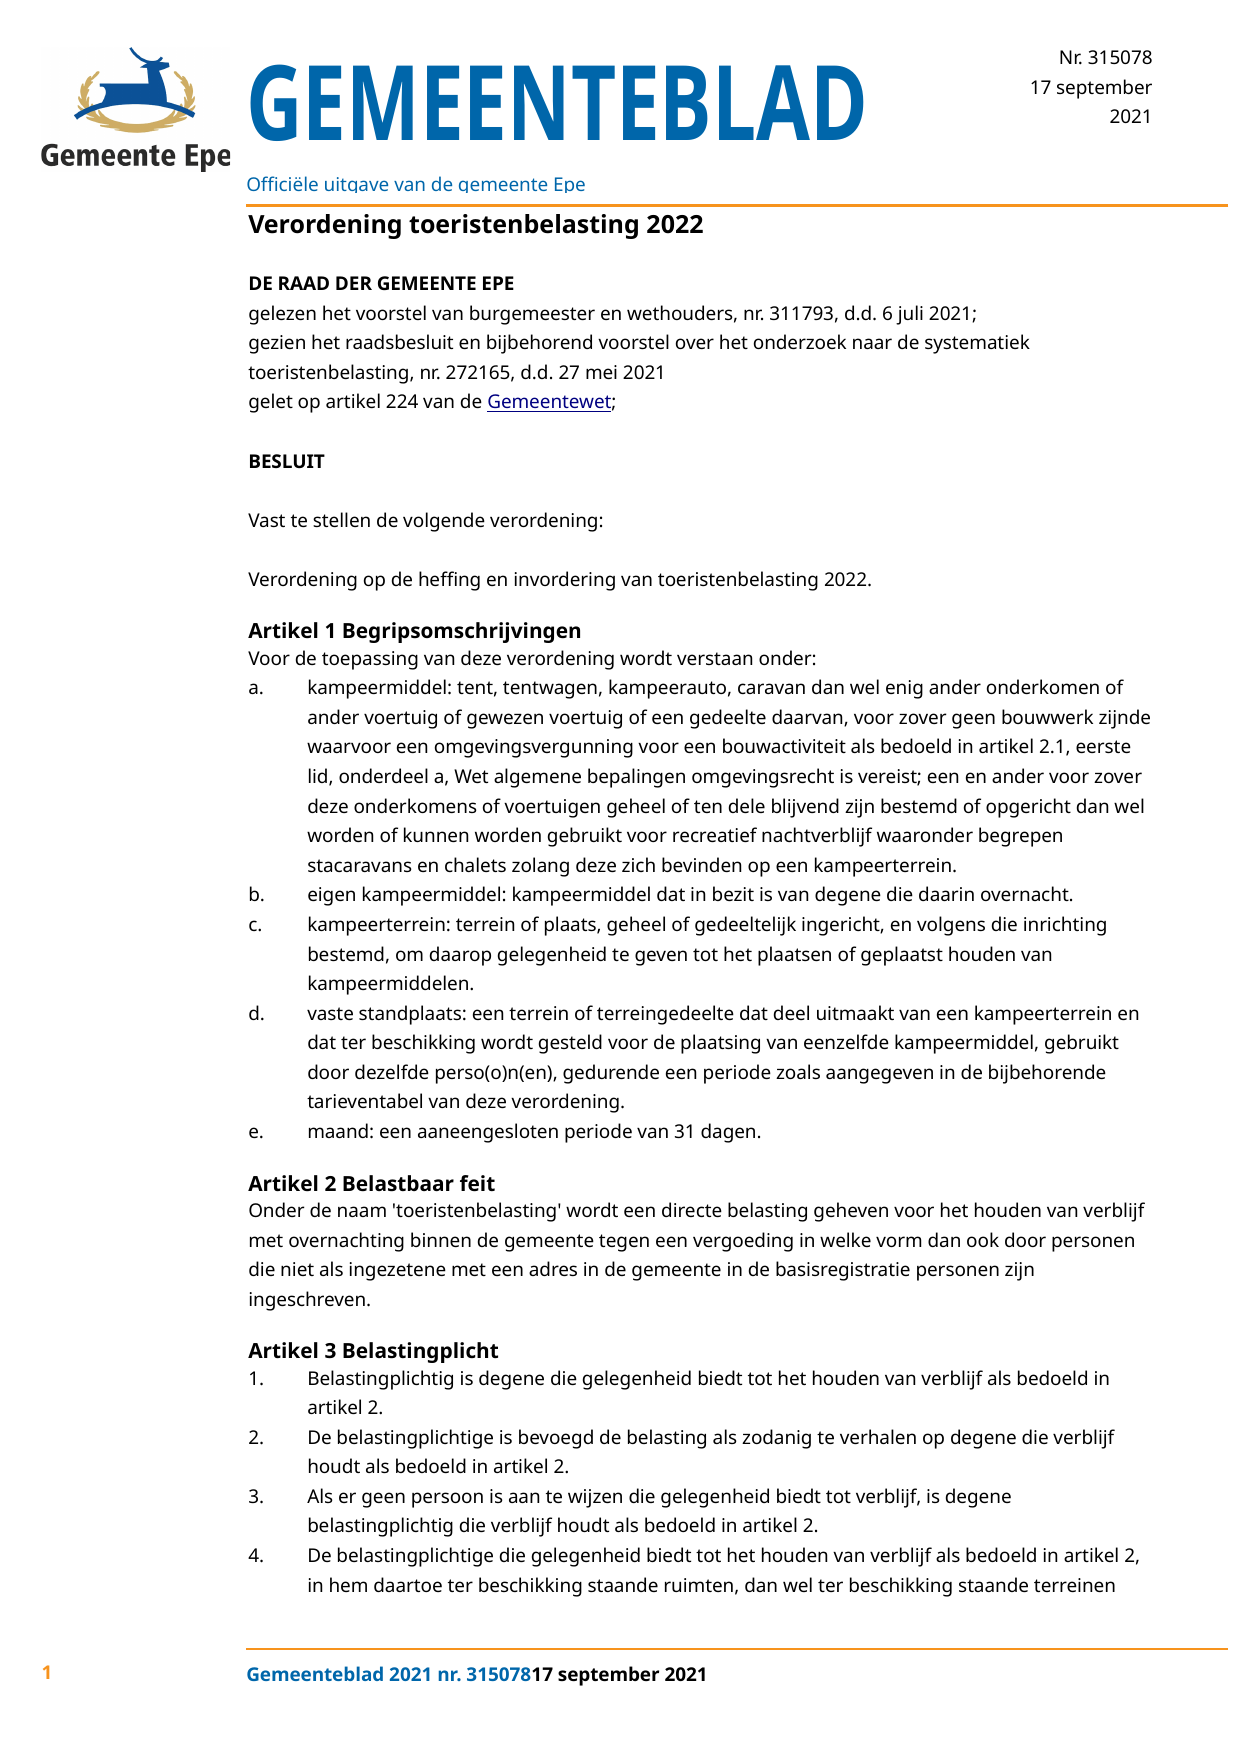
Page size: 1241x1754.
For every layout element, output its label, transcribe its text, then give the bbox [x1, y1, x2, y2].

text Vast te stellen de volgende verordening: [248, 507, 1152, 533]
list kampeermiddel: tent, tentwagen, kampeerauto, caravan dan wel enig ander onderkomen of ander voertuig of gewezen voertuig of een gedeelte daarvan, voor zover geen bouwwerk zijnde waarvoor een omgevingsvergunning voor een bouwactiviteit als bedoeld in artikel 2.1, eerste lid, onderdeel a, Wet algemene bepalingen omgevingsrecht is vereist; een en ander voor zover deze onderkomens of voertuigen geheel of ten dele blijvend zijn bestemd of opgericht dan wel worden of kunnen worden gebruikt voor recreatief nachtverblijf waaronder begrepen stacaravans en chalets zolang deze zich bevinden op een kampeerterrein. [248, 674, 1152, 878]
list vaste standplaats: een terrein of terreingedeelte dat deel uitmaakt van een kampeerterrein en dat ter beschikking wordt gesteld voor de plaatsing van eenzelfde kampeermiddel, gebruikt door dezelfde perso(o)n(en), gedurende een periode zoals aangegeven in de bijbehorende tarieventabel van deze verordening. [248, 1000, 1152, 1114]
text Artikel 3 Belastingplicht [248, 1336, 1152, 1365]
list De belastingplichtige die gelegenheid biedt tot het houden van verblijf als bedoeld in artikel 2, in hem daartoe ter beschikking staande ruimten, dan wel ter beschikking staande terreinen [248, 1542, 1152, 1598]
text BESLUIT [248, 448, 1152, 473]
text gezien het raadsbesluit en bijbehorend voorstel over het onderzoek naar de systematiek toeristenbelasting, nr. 272165, d.d. 27 mei 2021 [248, 329, 1152, 385]
list De belastingplichtige is bevoegd de belasting als zodanig te verhalen op degene die verblijf houdt als bedoeld in artikel 2. [248, 1424, 1152, 1479]
text Artikel 2 Belastbaar feit [248, 1169, 1152, 1197]
text Verordening toeristenbelasting 2022 [248, 207, 1152, 241]
text Artikel 1 Begripsomschrijvingen [248, 617, 1152, 645]
list Belastingplichtig is degene die gelegenheid biedt tot het houden van verblijf als bedoeld in artikel 2. [248, 1365, 1152, 1420]
text gelezen het voorstel van burgemeester en wethouders, nr. 311793, d.d. 6 juli 2021; [248, 300, 1152, 326]
text gelet op artikel 224 van de Gemeentewet; [248, 389, 1152, 414]
list kampeerterrein: terrein of plaats, geheel of gedeeltelijk ingericht, en volgens die inrichting bestemd, om daarop gelegenheid te geven tot het plaatsen of geplaatst houden van kampeermiddelen. [248, 911, 1152, 996]
text DE RAAD DER GEMEENTE EPE [248, 270, 1152, 296]
list eigen kampeermiddel: kampeermiddel dat in bezit is van degene die daarin overnacht. [248, 882, 1152, 907]
list Als er geen persoon is aan te wijzen die gelegenheid biedt tot verblijf, is degene belastingplichtig die verblijf houdt als bedoeld in artikel 2. [248, 1483, 1152, 1538]
picture [41, 47, 231, 172]
text Verordening op de heffing en invordering van toeristenbelasting 2022. [248, 566, 1152, 592]
text Onder de naam 'toeristenbelasting' wordt een directe belasting geheven voor het houden van verblijf met overnachting binnen de gemeente tegen een vergoeding in welke vorm dan ook door personen die niet als ingezetene met een adres in de gemeente in de basisregistratie personen zijn ingeschreven. [248, 1197, 1152, 1312]
text Voor de toepassing van deze verordening wordt verstaan onder: [248, 645, 1152, 671]
list maand: een aaneengesloten periode van 31 dagen. [248, 1118, 1152, 1144]
